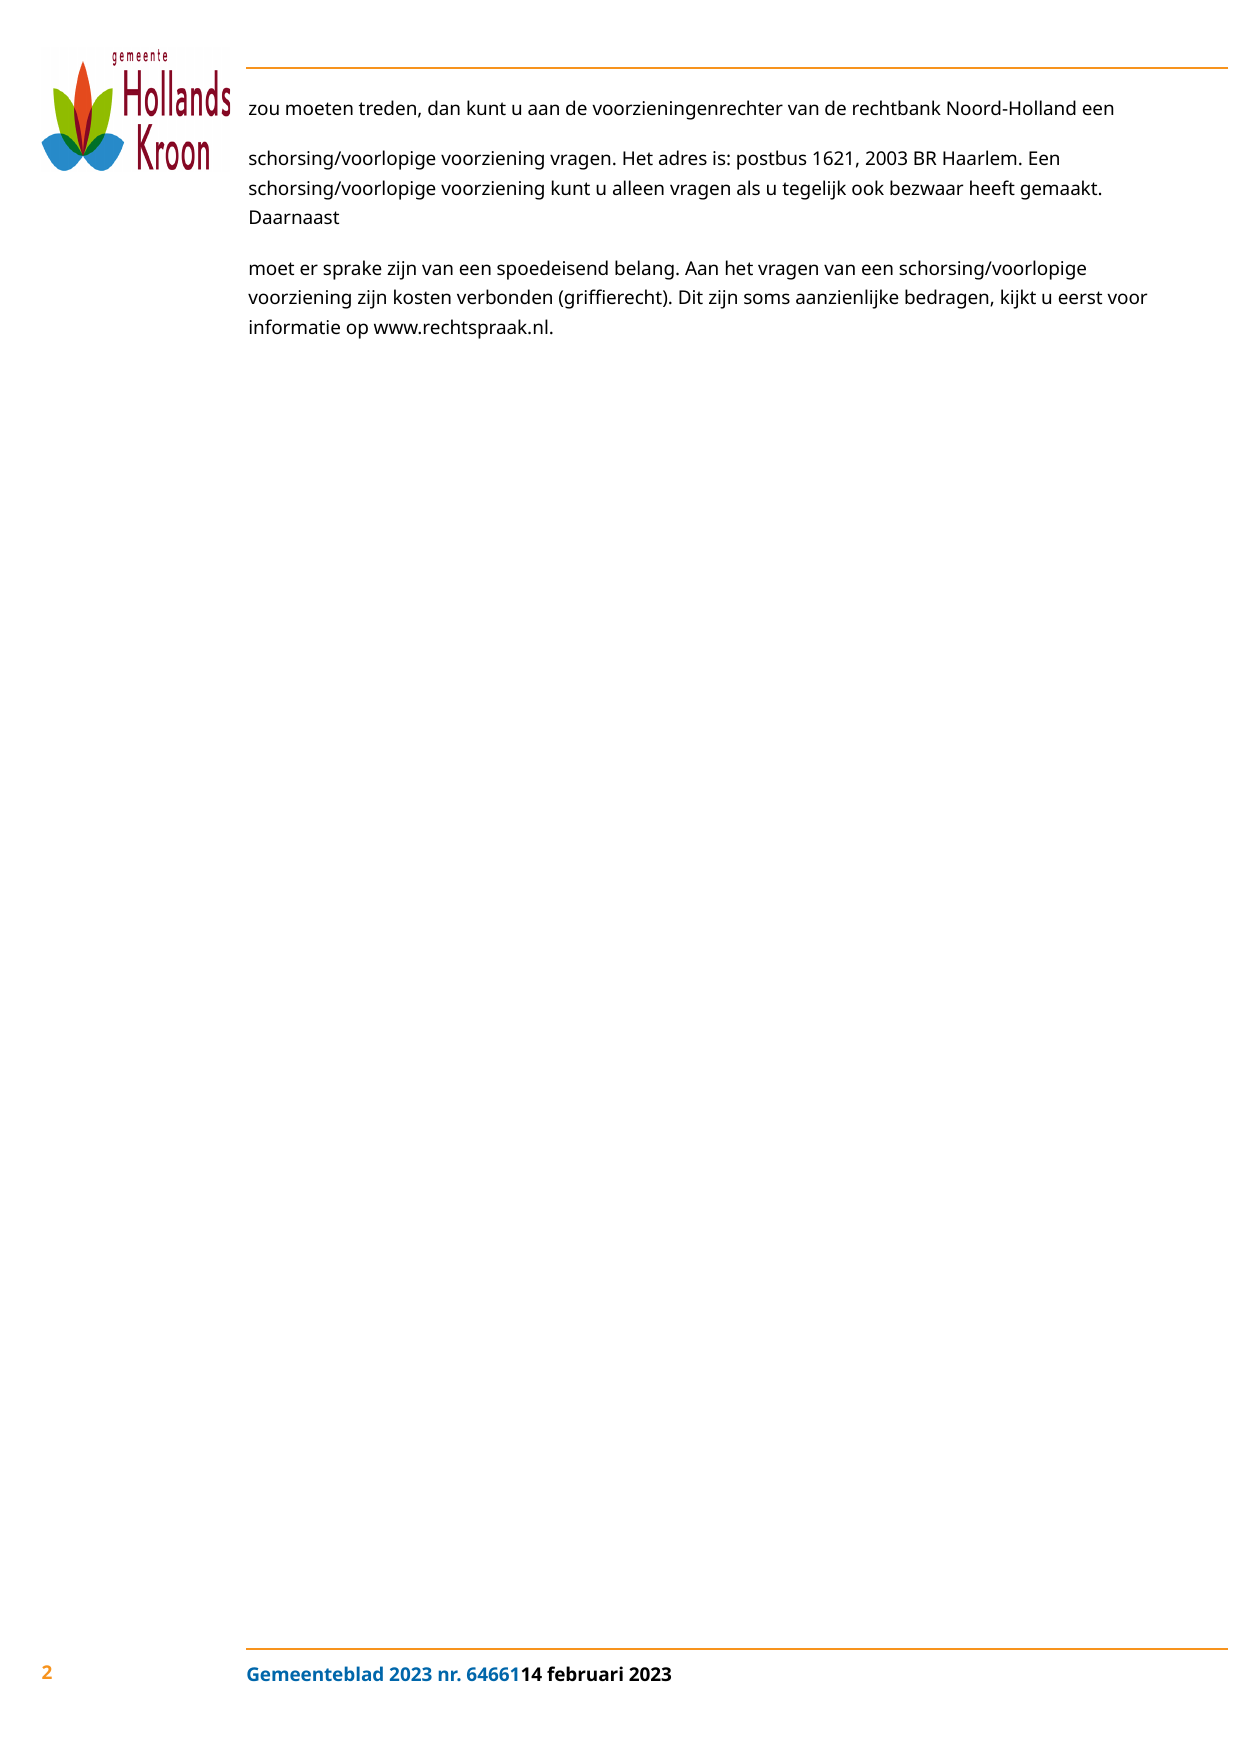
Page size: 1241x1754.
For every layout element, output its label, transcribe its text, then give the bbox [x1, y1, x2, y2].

text schorsing/voorlopige voorziening vragen. Het adres is: postbus 1621, 2003 BR Haarlem. Een schorsing/voorlopige voorziening kunt u alleen vragen als u tegelijk ook bezwaar heeft gemaakt. Daarnaast [248, 145, 1152, 230]
text zou moeten treden, dan kunt u aan de voorzieningenrechter van de rechtbank Noord-Holland een [248, 95, 1152, 121]
text moet er sprake zijn van een spoedeisend belang. Aan het vragen van een schorsing/voorlopige voorziening zijn kosten verbonden (griffierecht). Dit zijn soms aanzienlijke bedragen, kijkt u eerst voor informatie op www.rechtspraak.nl. [248, 255, 1152, 340]
picture [41, 47, 231, 172]
